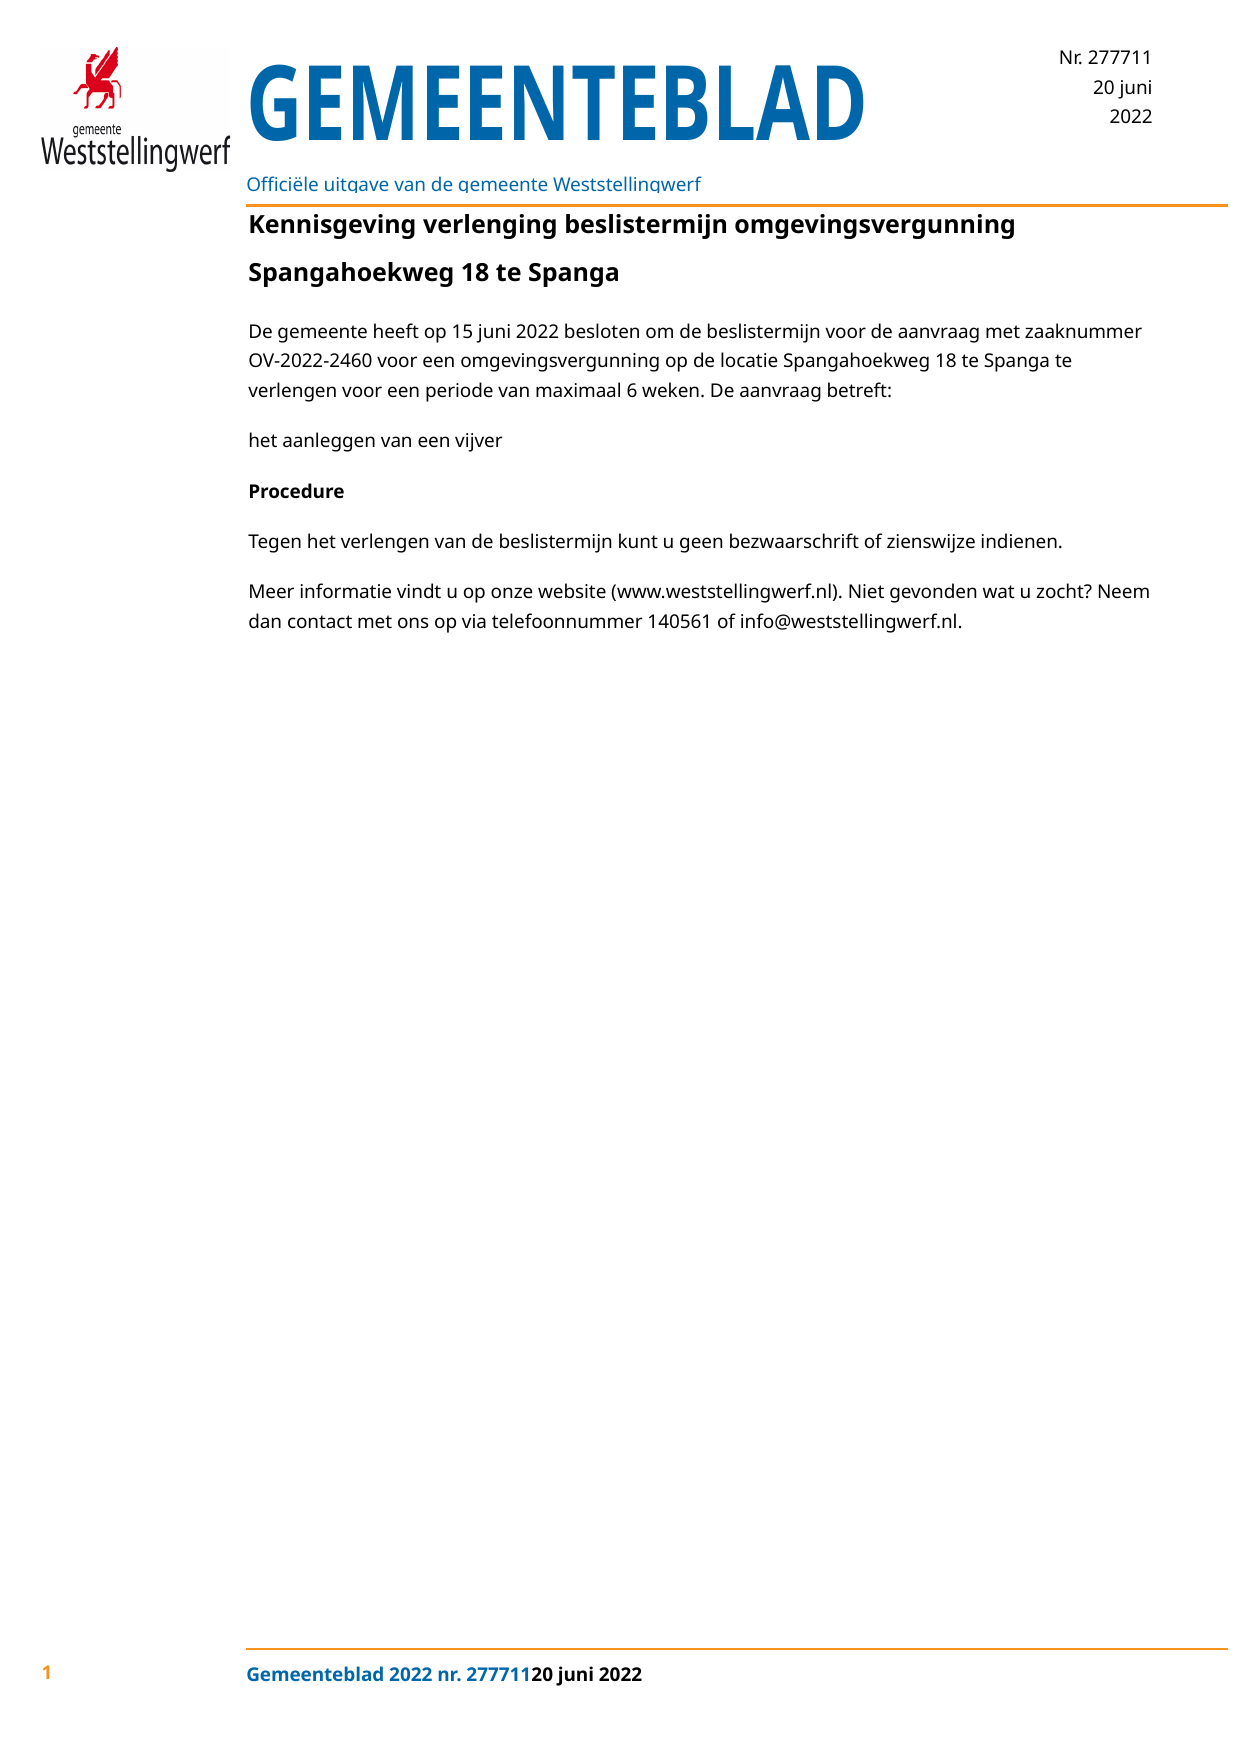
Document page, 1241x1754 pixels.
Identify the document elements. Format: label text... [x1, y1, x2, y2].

text Tegen het verlengen van de beslistermijn kunt u geen bezwaarschrift of zienswijze indienen. [248, 528, 1152, 554]
text De gemeente heeft op 15 juni 2022 besloten om de beslistermijn voor de aanvraag met zaaknummer OV-2022-2460 voor een omgevingsvergunning op de locatie Spangahoekweg 18 te Spanga te verlengen voor een periode van maximaal 6 weken. De aanvraag betreft: [248, 318, 1152, 403]
picture [41, 47, 231, 172]
text Kennisgeving verlenging beslistermijn omgevingsvergunning Spangahoekweg 18 te Spanga [248, 207, 1152, 288]
text Procedure [248, 478, 1152, 504]
text het aanleggen van een vijver [248, 427, 1152, 453]
text Meer informatie vindt u op onze website (www.weststellingwerf.nl). Niet gevonden wat u zocht? Neem dan contact met ons op via telefoonnummer 140561 of info@weststellingwerf.nl. [248, 579, 1152, 634]
